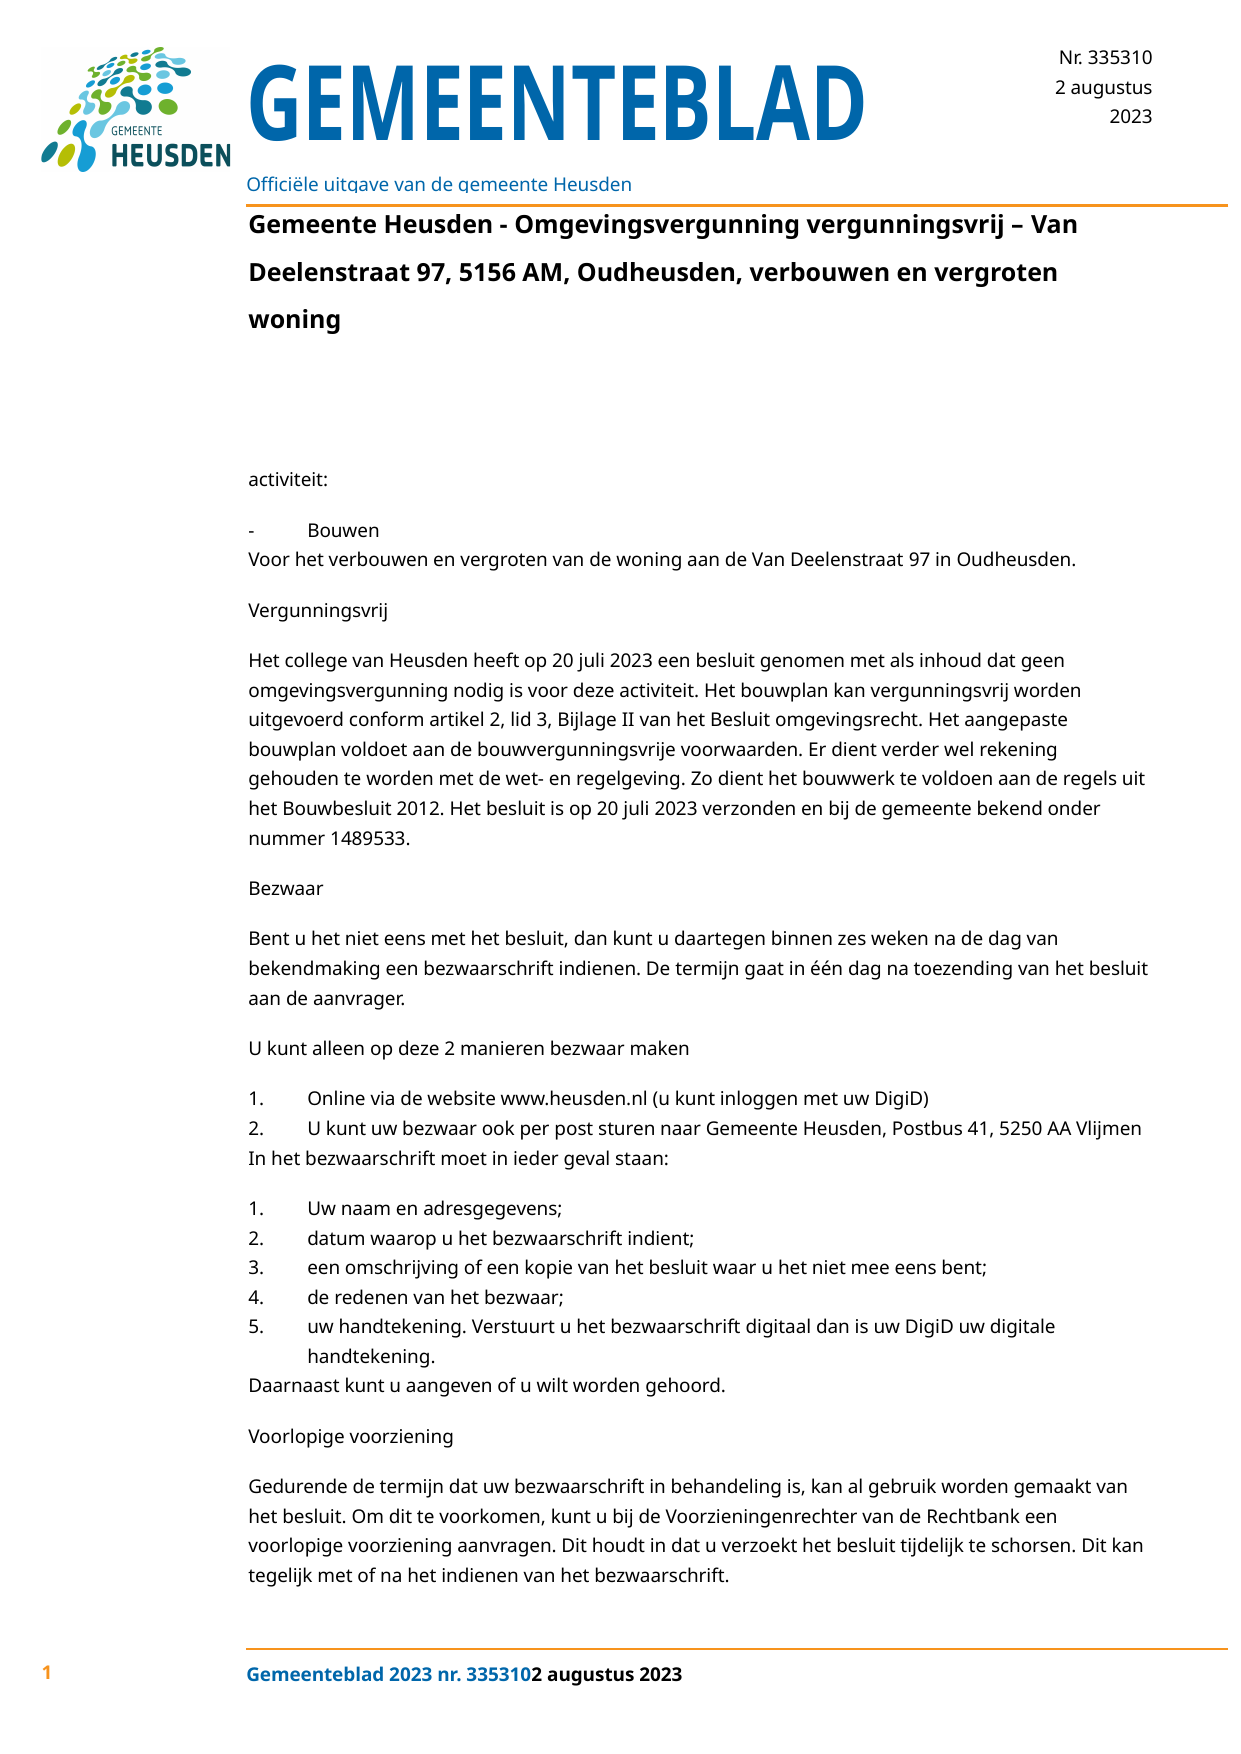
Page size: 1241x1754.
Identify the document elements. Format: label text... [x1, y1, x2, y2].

list uw handtekening. Verstuurt u het bezwaarschrift digitaal dan is uw DigiD uw digitale handtekening. [248, 1313, 1152, 1369]
list een omschrijving of een kopie van het besluit waar u het niet mee eens bent; [248, 1254, 1152, 1280]
text Vergunningsvrij [248, 597, 1152, 622]
text Gedurende de termijn dat uw bezwaarschrift in behandeling is, kan al gebruik worden gemaakt van het besluit. Om dit te voorkomen, kunt u bij de Voorzieningenrechter van de Rechtbank een voorlopige voorziening aanvragen. Dit houdt in dat u verzoekt het besluit tijdelijk te schorsen. Dit kan tegelijk met of na het indienen van het bezwaarschrift. [248, 1473, 1152, 1588]
list U kunt uw bezwaar ook per post sturen naar Gemeente Heusden, Postbus 41, 5250 AA Vlijmen [248, 1115, 1152, 1141]
text Daarnaast kunt u aangeven of u wilt worden gehoord. [248, 1373, 1152, 1398]
list Online via de website www.heusden.nl (u kunt inloggen met uw DigiD) [248, 1086, 1152, 1111]
list Uw naam en adresgegevens; [248, 1195, 1152, 1221]
list datum waarop u het bezwaarschrift indient; [248, 1225, 1152, 1250]
text Gemeente Heusden - Omgevingsvergunning vergunningsvrij – Van Deelenstraat 97, 5156 AM, Oudheusden, verbouwen en vergroten woning [248, 207, 1152, 336]
text U kunt alleen op deze 2 manieren bezwaar maken [248, 1035, 1152, 1061]
text Voorlopige voorziening [248, 1423, 1152, 1449]
text Het college van Heusden heeft op 20 juli 2023 een besluit genomen met als inhoud dat geen omgevingsvergunning nodig is voor deze activiteit. Het bouwplan kan vergunningsvrij worden uitgevoerd conform artikel 2, lid 3, Bijlage II van het Besluit omgevingsrecht. Het aangepaste bouwplan voldoet aan de bouwvergunningsvrije voorwaarden. Er dient verder wel rekening gehouden te worden met de wet- en regelgeving. Zo dient het bouwwerk te voldoen aan de regels uit het Bouwbesluit 2012. Het besluit is op 20 juli 2023 verzonden en bij de gemeente bekend onder nummer 1489533. [248, 647, 1152, 850]
text Bezwaar [248, 875, 1152, 901]
list Bouwen [248, 517, 1152, 542]
list de redenen van het bezwaar; [248, 1284, 1152, 1309]
text Voor het verbouwen en vergroten van de woning aan de Van Deelenstraat 97 in Oudheusden. [248, 546, 1152, 572]
text In het bezwaarschrift moet in ieder geval staan: [248, 1145, 1152, 1170]
text Bent u het niet eens met het besluit, dan kunt u daartegen binnen zes weken na de dag van bekendmaking een bezwaarschrift indienen. De termijn gaat in één dag na toezending van het besluit aan de aanvrager. [248, 926, 1152, 1010]
picture [41, 47, 231, 172]
text activiteit: [248, 466, 1152, 492]
